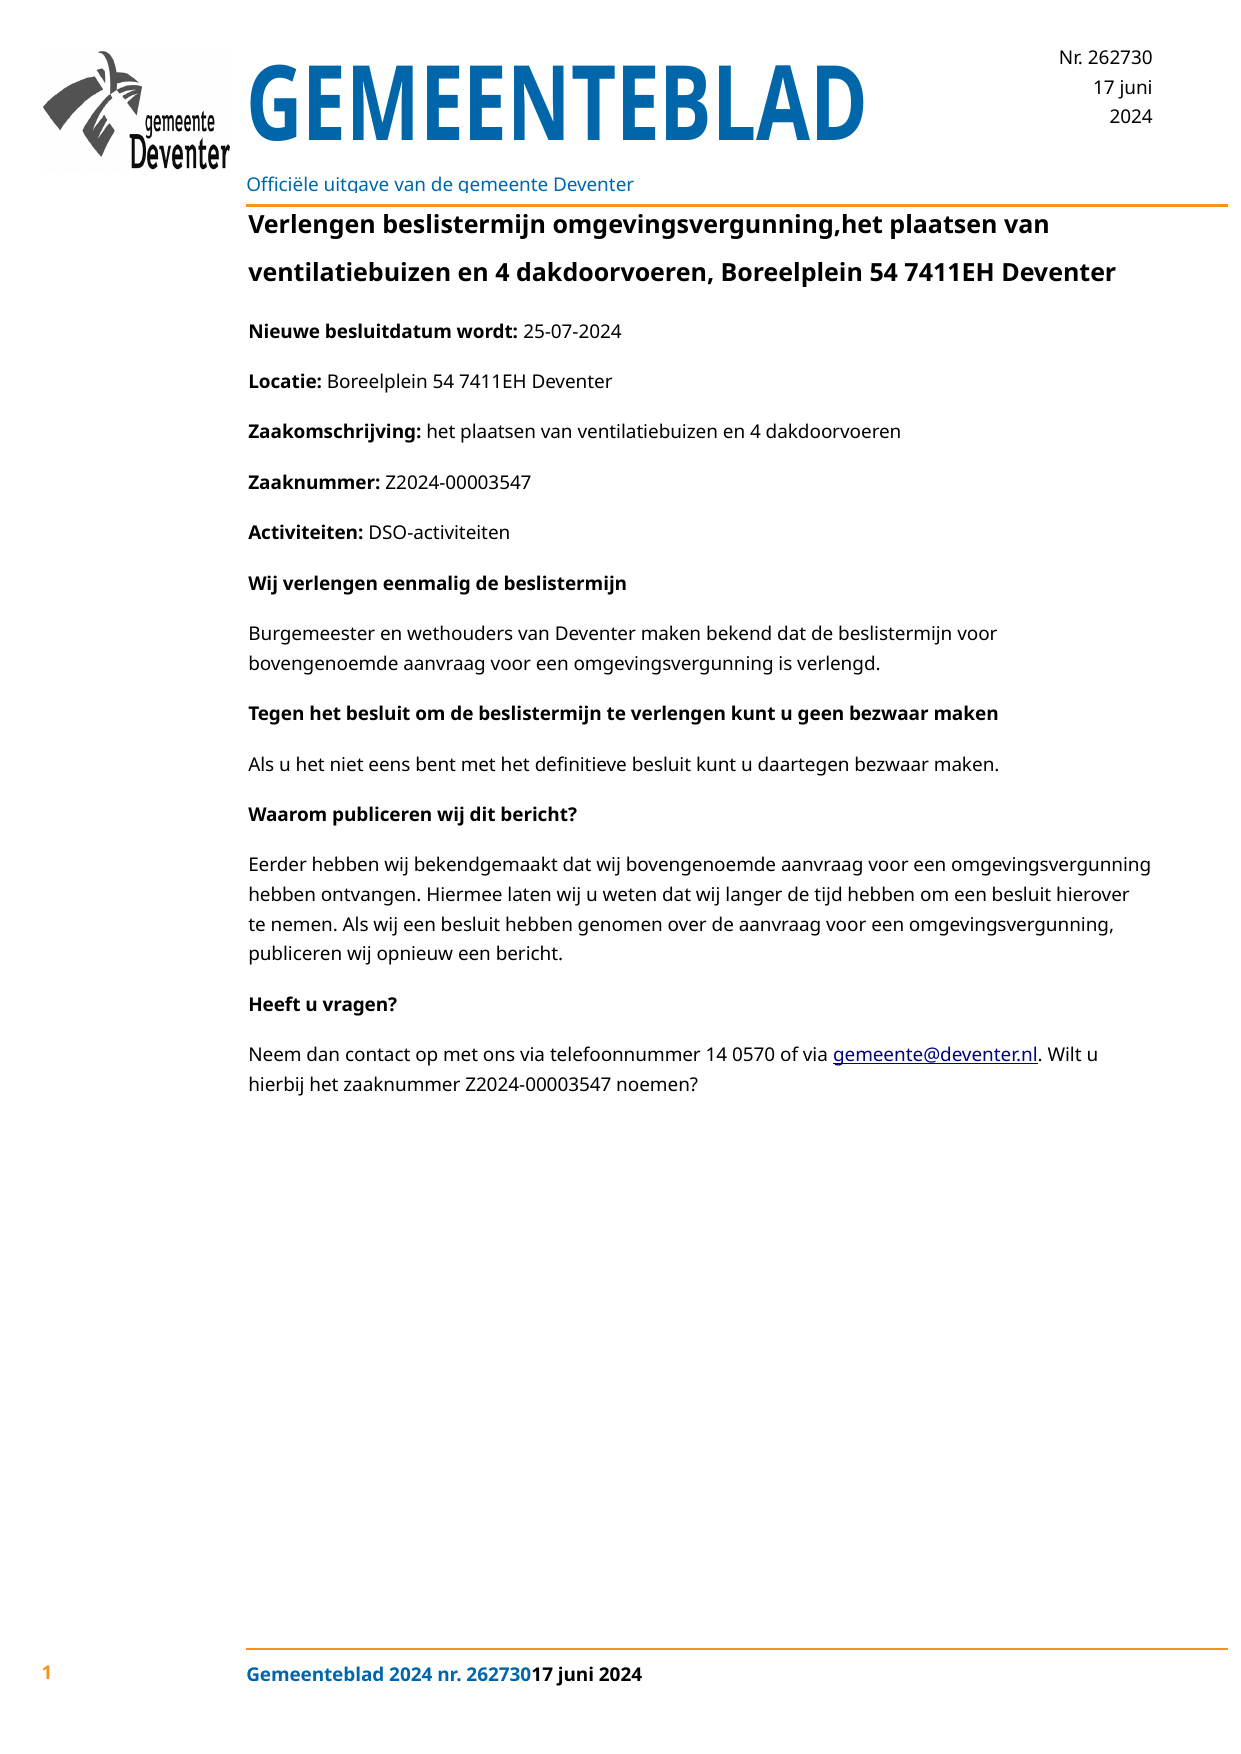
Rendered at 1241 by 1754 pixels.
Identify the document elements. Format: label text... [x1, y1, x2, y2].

text Activiteiten: DSO-activiteiten [248, 519, 1152, 545]
picture [41, 47, 231, 172]
text Wij verlengen eenmalig de beslistermijn [248, 570, 1152, 596]
text Heeft u vragen? [248, 991, 1152, 1017]
text Als u het niet eens bent met het definitieve besluit kunt u daartegen bezwaar maken. [248, 751, 1152, 777]
text Eerder hebben wij bekendgemaakt dat wij bovengenoemde aanvraag voor een omgevingsvergunning hebben ontvangen. Hiermee laten wij u weten dat wij langer de tijd hebben om een besluit hierover te nemen. Als wij een besluit hebben genomen over de aanvraag voor een omgevingsvergunning, publiceren wij opnieuw een bericht. [248, 852, 1152, 966]
text Nieuwe besluitdatum wordt: 25-07-2024 [248, 318, 1152, 344]
text Zaaknummer: Z2024-00003547 [248, 469, 1152, 495]
text Locatie: Boreelplein 54 7411EH Deventer [248, 368, 1152, 394]
text Waarom publiceren wij dit bericht? [248, 801, 1152, 827]
text Tegen het besluit om de beslistermijn te verlengen kunt u geen bezwaar maken [248, 700, 1152, 726]
text Burgemeester en wethouders van Deventer maken bekend dat de beslistermijn voor bovengenoemde aanvraag voor een omgevingsvergunning is verlengd. [248, 620, 1152, 676]
text Neem dan contact op met ons via telefoonnummer 14 0570 of via gemeente@deventer.nl. Wilt u hierbij het zaaknummer Z2024-00003547 noemen? [248, 1041, 1152, 1097]
text Verlengen beslistermijn omgevingsvergunning,het plaatsen van ventilatiebuizen en 4 dakdoorvoeren, Boreelplein 54 7411EH Deventer [248, 207, 1152, 288]
text Zaakomschrijving: het plaatsen van ventilatiebuizen en 4 dakdoorvoeren [248, 419, 1152, 444]
